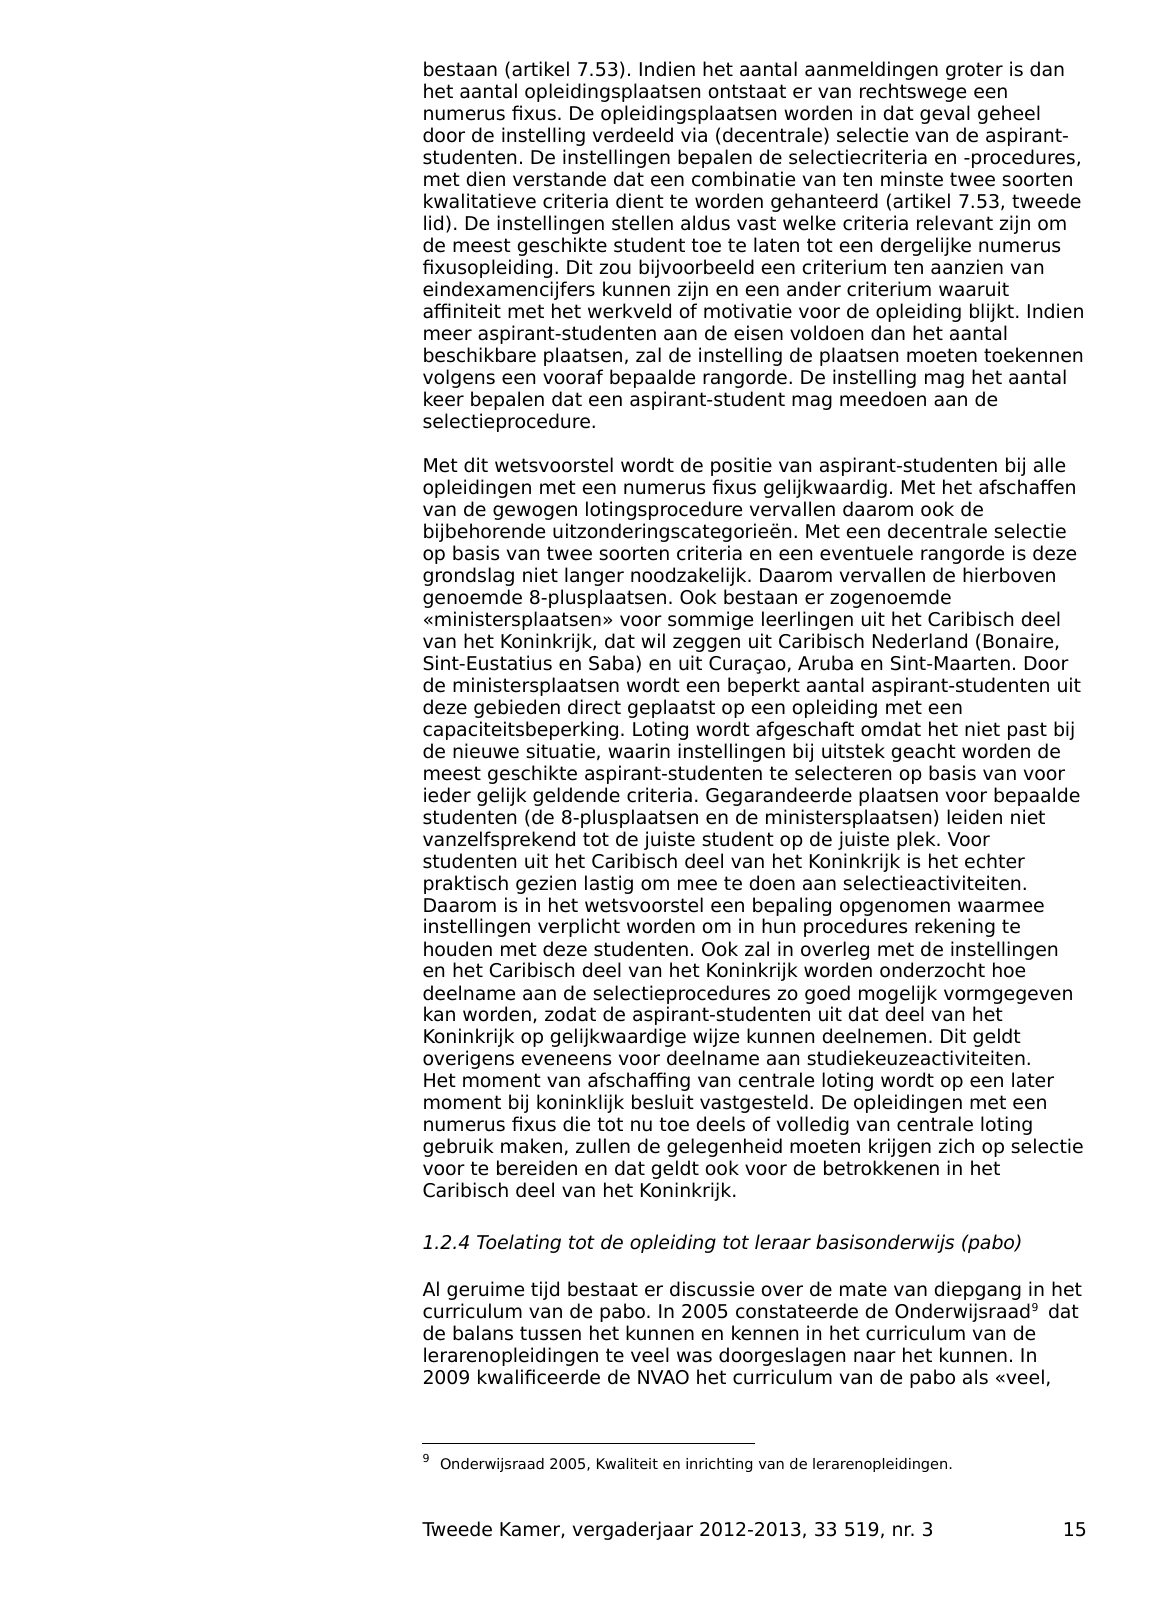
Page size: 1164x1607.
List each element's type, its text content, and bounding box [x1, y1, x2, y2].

text Met dit wetsvoorstel wordt de positie van aspirant-studenten bij alle opleidingen met een numerus fixus gelijkwaardig. Met het afschaffen van de gewogen lotingsprocedure vervallen daarom ook de bijbehorende uitzonderingscategorieën. Met een decentrale selectie op basis van twee soorten criteria en een eventuele rangorde is deze grondslag niet langer noodzakelijk. Daarom vervallen de hierboven genoemde 8-plusplaatsen. Ook bestaan er zogenoemde «ministersplaatsen» voor sommige leerlingen uit het Caribisch deel van het Koninkrijk, dat wil zeggen uit Caribisch Nederland (Bonaire, Sint-Eustatius en Saba) en uit Curaçao, Aruba en Sint-Maarten. Door de ministersplaatsen wordt een beperkt aantal aspirant-studenten uit deze gebieden direct geplaatst op een opleiding met een capaciteitsbeperking. Loting wordt afgeschaft omdat het niet past bij de nieuwe situatie, waarin instellingen bij uitstek geacht worden de meest geschikte aspirant-studenten te selecteren op basis van voor ieder gelijk geldende criteria. Gegarandeerde plaatsen voor bepaalde studenten (de 8-plusplaatsen en de ministersplaatsen) leiden niet vanzelfsprekend tot de juiste student op de juiste plek. Voor studenten uit het Caribisch deel van het Koninkrijk is het echter praktisch gezien lastig om mee te doen aan selectieactiviteiten. Daarom is in het wetsvoorstel een bepaling opgenomen waarmee instellingen verplicht worden om in hun procedures rekening te houden met deze studenten. Ook zal in overleg met de instellingen en het Caribisch deel van het Koninkrijk worden onderzocht hoe deelname aan de selectieprocedures zo goed mogelijk vormgegeven kan worden, zodat de aspirant-studenten uit dat deel van het Koninkrijk op gelijkwaardige wijze kunnen deelnemen. Dit geldt overigens eveneens voor deelname aan studiekeuzeactiviteiten. [422, 455, 1087, 1070]
text bestaan (artikel 7.53). Indien het aantal aanmeldingen groter is dan het aantal opleidingsplaatsen ontstaat er van rechtswege een numerus fixus. De opleidingsplaatsen worden in dat geval geheel door de instelling verdeeld via (decentrale) selectie van de aspirant-studenten. De instellingen bepalen de selectiecriteria en -procedures, met dien verstande dat een combinatie van ten minste twee soorten kwalitatieve criteria dient te worden gehanteerd (artikel 7.53, tweede lid). De instellingen stellen aldus vast welke criteria relevant zijn om de meest geschikte student toe te laten tot een dergelijke numerus fixusopleiding. Dit zou bijvoorbeeld een criterium ten aanzien van eindexamencijfers kunnen zijn en een ander criterium waaruit affiniteit met het werkveld of motivatie voor de opleiding blijkt. Indien meer aspirant-studenten aan de eisen voldoen dan het aantal beschikbare plaatsen, zal de instelling de plaatsen moeten toekennen volgens een vooraf bepaalde rangorde. De instelling mag het aantal keer bepalen dat een aspirant-student mag meedoen aan de selectieprocedure. [422, 59, 1087, 433]
text Onderwijsraad 2005, Kwaliteit en inrichting van de lerarenopleidingen. [422, 1452, 1087, 1474]
subtitle 1.2.4 Toelating tot de opleiding tot leraar basisonderwijs (pabo) [422, 1232, 1087, 1254]
text Het moment van afschaffing van centrale loting wordt op een later moment bij koninklijk besluit vastgesteld. De opleidingen met een numerus fixus die tot nu toe deels of volledig van centrale loting gebruik maken, zullen de gelegenheid moeten krijgen zich op selectie voor te bereiden en dat geldt ook voor de betrokkenen in het Caribisch deel van het Koninkrijk. [422, 1070, 1087, 1202]
text Al geruime tijd bestaat er discussie over de mate van diepgang in het curriculum van de pabo. In 2005 constateerde de Onderwijsraad dat de balans tussen het kunnen en kennen in het curriculum van de lerarenopleidingen te veel was doorgeslagen naar het kunnen. In 2009 kwalificeerde de NVAO het curriculum van de pabo als «veel, [422, 1279, 1087, 1389]
